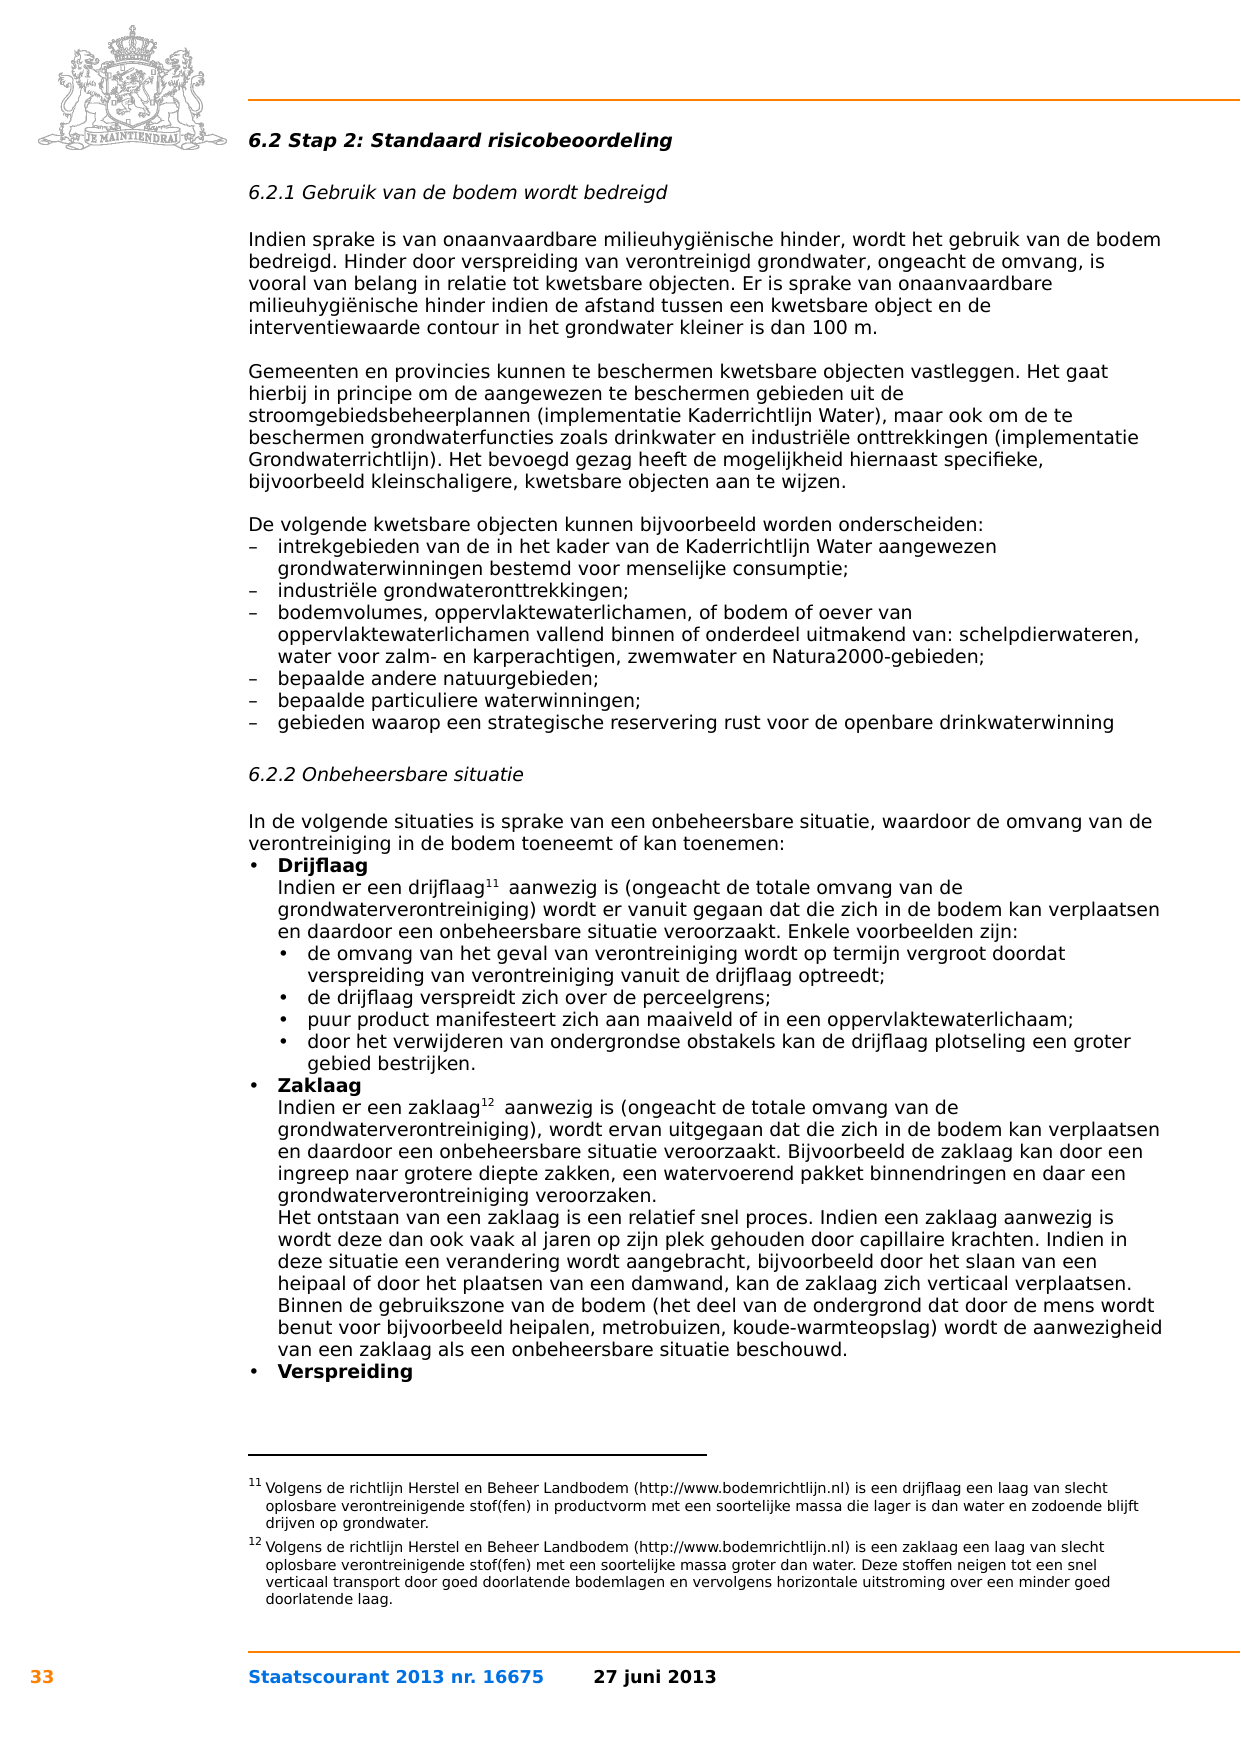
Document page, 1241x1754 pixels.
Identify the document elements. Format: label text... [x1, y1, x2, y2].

subtitle 6.2 Stap 2: Standaard risicobeoordeling [248, 130, 1163, 152]
text • Drijflaag [248, 855, 1163, 877]
text • Verspreiding [248, 1361, 1163, 1383]
text – intrekgebieden van de in het kader van de Kaderrichtlijn Water aangewezen grondwaterwinningen bestemd voor menselijke consumptie; [248, 536, 1163, 580]
text Volgens de richtlijn Herstel en Beheer Landbodem (http://www.bodemrichtlijn.nl) is een drijflaag een laag van slecht oplosbare verontreinigende stof(fen) in productvorm met een soortelijke massa die lager is dan water en zodoende blijft drijven op grondwater. [248, 1476, 1163, 1532]
text • Zaklaag [248, 1075, 1163, 1097]
text Het ontstaan van een zaklaag is een relatief snel proces. Indien een zaklaag aanwezig is wordt deze dan ook vaak al jaren op zijn plek gehouden door capillaire krachten. Indien in deze situatie een verandering wordt aangebracht, bijvoorbeeld door het slaan van een heipaal of door het plaatsen van een damwand, kan de zaklaag zich verticaal verplaatsen. Binnen de gebruikszone van de bodem (het deel van de ondergrond dat door de mens wordt benut voor bijvoorbeeld heipalen, metrobuizen, koude-warmteopslag) wordt de aanwezigheid van een zaklaag als een onbeheersbare situatie beschouwd. [277, 1207, 1163, 1361]
text – bodemvolumes, oppervlaktewaterlichamen, of bodem of oever van oppervlaktewaterlichamen vallend binnen of onderdeel uitmakend van: schelpdierwateren, water voor zalm- en karperachtigen, zwemwater en Natura2000-gebieden; [248, 602, 1163, 668]
text • puur product manifesteert zich aan maaiveld of in een oppervlaktewaterlichaam; [278, 1009, 1163, 1031]
text Volgens de richtlijn Herstel en Beheer Landbodem (http://www.bodemrichtlijn.nl) is een zaklaag een laag van slecht oplosbare verontreinigende stof(fen) met een soortelijke massa groter dan water. Deze stoffen neigen tot een snel verticaal transport door goed doorlatende bodemlagen en vervolgens horizontale uitstroming over een minder goed doorlatende laag. [248, 1535, 1163, 1608]
text De volgende kwetsbare objecten kunnen bijvoorbeeld worden onderscheiden: [248, 514, 1163, 536]
text Gemeenten en provincies kunnen te beschermen kwetsbare objecten vastleggen. Het gaat hierbij in principe om de aangewezen te beschermen gebieden uit de stroomgebiedsbeheerplannen (implementatie Kaderrichtlijn Water), maar ook om de te beschermen grondwaterfuncties zoals drinkwater en industriële onttrekkingen (implementatie Grondwaterrichtlijn). Het bevoegd gezag heeft de mogelijkheid hiernaast specifieke, bijvoorbeeld kleinschaligere, kwetsbare objecten aan te wijzen. [248, 361, 1163, 492]
subtitle 6.2.2 Onbeheersbare situatie [248, 764, 1163, 786]
subtitle 6.2.1 Gebruik van de bodem wordt bedreigd [248, 182, 1163, 204]
text • de drijflaag verspreidt zich over de perceelgrens; [278, 987, 1163, 1009]
text • de omvang van het geval van verontreiniging wordt op termijn vergroot doordat verspreiding van verontreiniging vanuit de drijflaag optreedt; [278, 943, 1163, 987]
text Indien er een drijflaag aanwezig is (ongeacht de totale omvang van de grondwaterverontreiniging) wordt er vanuit gegaan dat die zich in de bodem kan verplaatsen en daardoor een onbeheersbare situatie veroorzaakt. Enkele voorbeelden zijn: [277, 877, 1163, 943]
text Indien er een zaklaag aanwezig is (ongeacht de totale omvang van de grondwaterverontreiniging), wordt ervan uitgegaan dat die zich in de bodem kan verplaatsen en daardoor een onbeheersbare situatie veroorzaakt. Bijvoorbeeld de zaklaag kan door een ingreep naar grotere diepte zakken, een watervoerend pakket binnendringen en daar een grondwaterverontreiniging veroorzaken. [277, 1097, 1163, 1207]
text – gebieden waarop een strategische reservering rust voor de openbare drinkwaterwinning [248, 712, 1163, 734]
text • door het verwijderen van ondergrondse obstakels kan de drijflaag plotseling een groter gebied bestrijken. [278, 1031, 1163, 1075]
text – bepaalde particuliere waterwinningen; [248, 690, 1163, 712]
text – industriële grondwateronttrekkingen; [248, 580, 1163, 602]
text Indien sprake is van onaanvaardbare milieuhygiënische hinder, wordt het gebruik van de bodem bedreigd. Hinder door verspreiding van verontreinigd grondwater, ongeacht de omvang, is vooral van belang in relatie tot kwetsbare objecten. Er is sprake van onaanvaardbare milieuhygiënische hinder indien de afstand tussen een kwetsbare object en de interventiewaarde contour in het grondwater kleiner is dan 100 m. [248, 229, 1163, 339]
picture [38, 25, 227, 150]
text In de volgende situaties is sprake van een onbeheersbare situatie, waardoor de omvang van de verontreiniging in de bodem toeneemt of kan toenemen: [248, 811, 1163, 855]
text – bepaalde andere natuurgebieden; [248, 668, 1163, 690]
